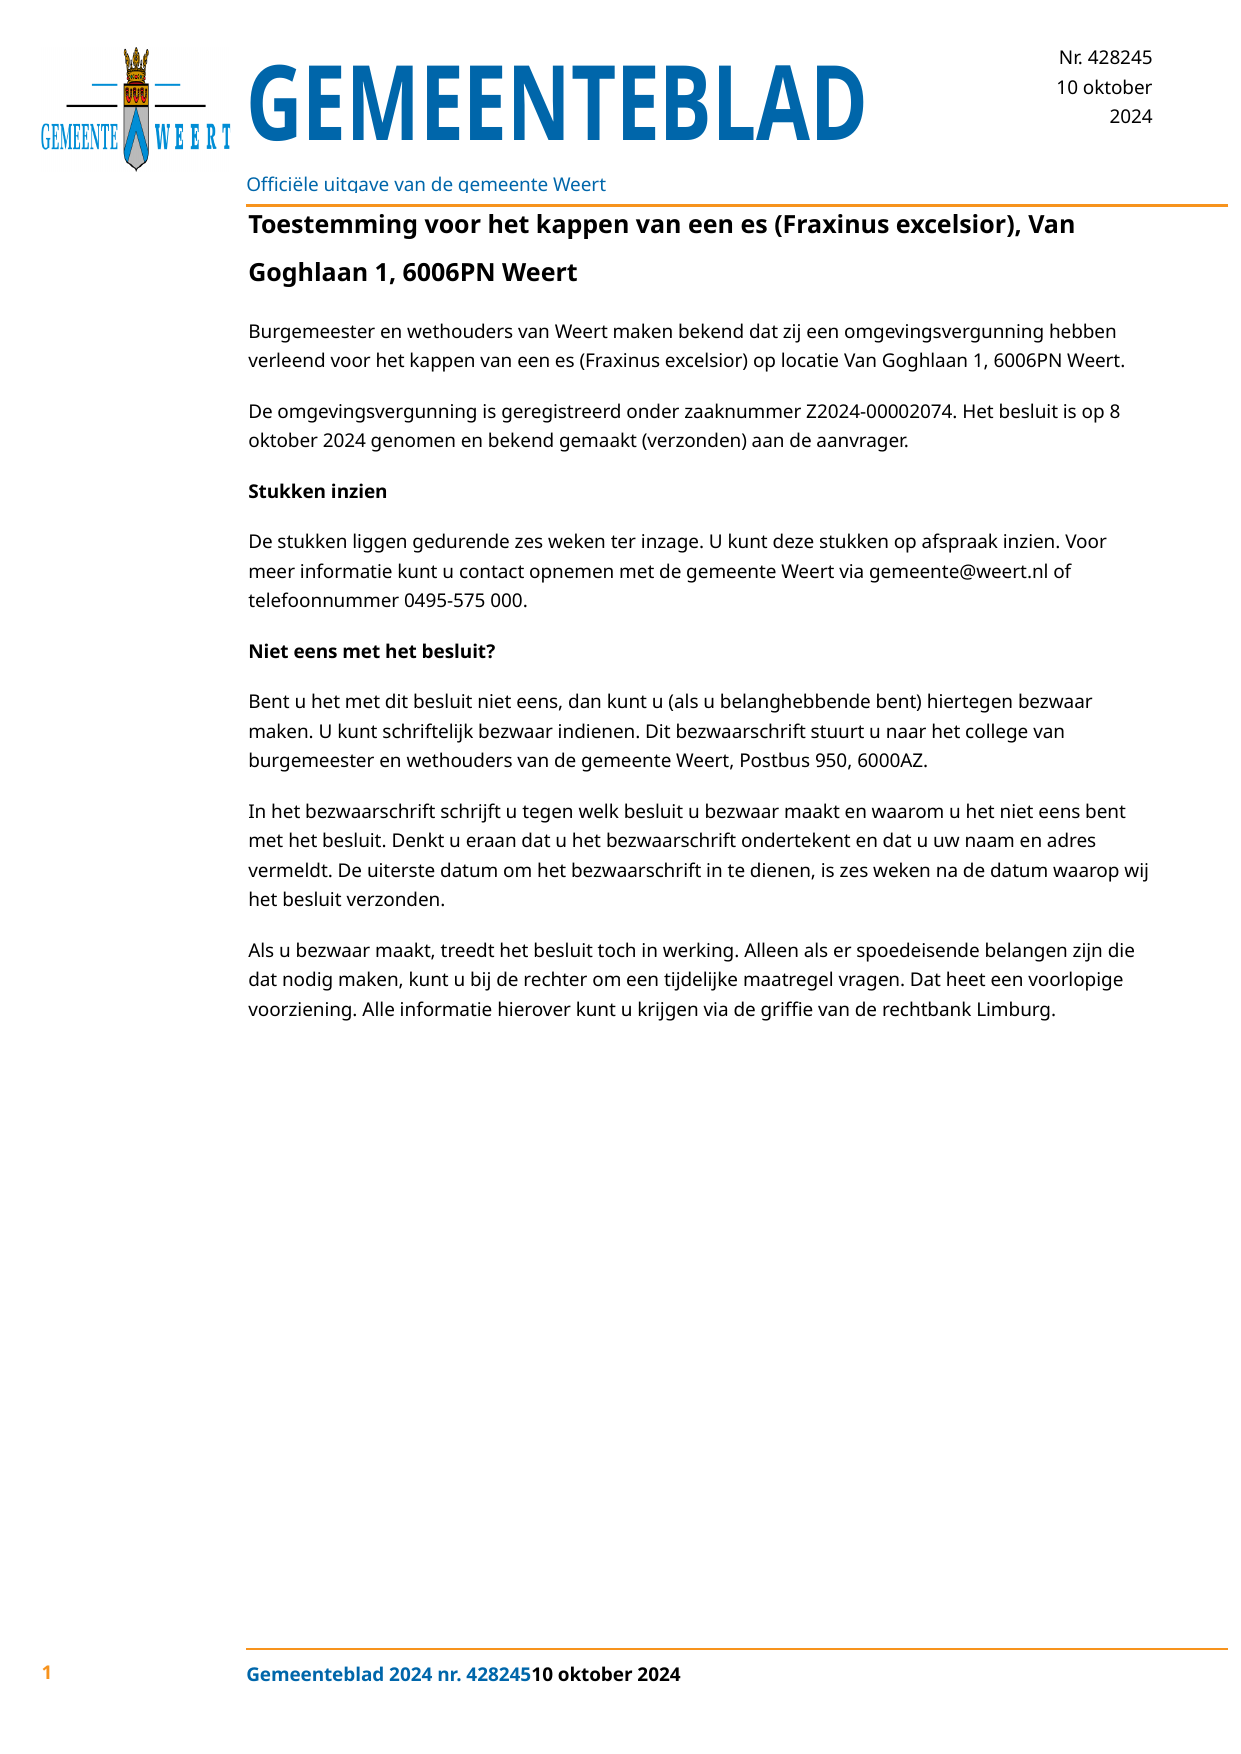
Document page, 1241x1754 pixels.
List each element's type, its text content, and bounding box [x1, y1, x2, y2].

text De stukken liggen gedurende zes weken ter inzage. U kunt deze stukken op afspraak inzien. Voor meer informatie kunt u contact opnemen met de gemeente Weert via gemeente@weert.nl of telefoonnummer 0495-575 000. [248, 528, 1152, 613]
text Als u bezwaar maakt, treedt het besluit toch in werking. Alleen als er spoedeisende belangen zijn die dat nodig maken, kunt u bij de rechter om een tijdelijke maatregel vragen. Dat heet een voorlopige voorziening. Alle informatie hierover kunt u krijgen via de griffie van de rechtbank Limburg. [248, 937, 1152, 1022]
text Stukken inzien [248, 478, 1152, 504]
picture [41, 47, 231, 172]
text Burgemeester en wethouders van Weert maken bekend dat zij een omgevingsvergunning hebben verleend voor het kappen van een es (Fraxinus excelsior) op locatie Van Goghlaan 1, 6006PN Weert. [248, 318, 1152, 373]
text De omgevingsvergunning is geregistreerd onder zaaknummer Z2024-00002074. Het besluit is op 8 oktober 2024 genomen en bekend gemaakt (verzonden) aan de aanvrager. [248, 398, 1152, 453]
text In het bezwaarschrift schrijft u tegen welk besluit u bezwaar maakt en waarom u het niet eens bent met het besluit. Denkt u eraan dat u het bezwaarschrift ondertekent en dat u uw naam en adres vermeldt. De uiterste datum om het bezwaarschrift in te dienen, is zes weken na de datum waarop wij het besluit verzonden. [248, 798, 1152, 912]
text Toestemming voor het kappen van een es (Fraxinus excelsior), Van Goghlaan 1, 6006PN Weert [248, 207, 1152, 288]
text Niet eens met het besluit? [248, 638, 1152, 664]
text Bent u het met dit besluit niet eens, dan kunt u (als u belanghebbende bent) hiertegen bezwaar maken. U kunt schriftelijk bezwaar indienen. Dit bezwaarschrift stuurt u naar het college van burgemeester en wethouders van de gemeente Weert, Postbus 950, 6000AZ. [248, 688, 1152, 773]
